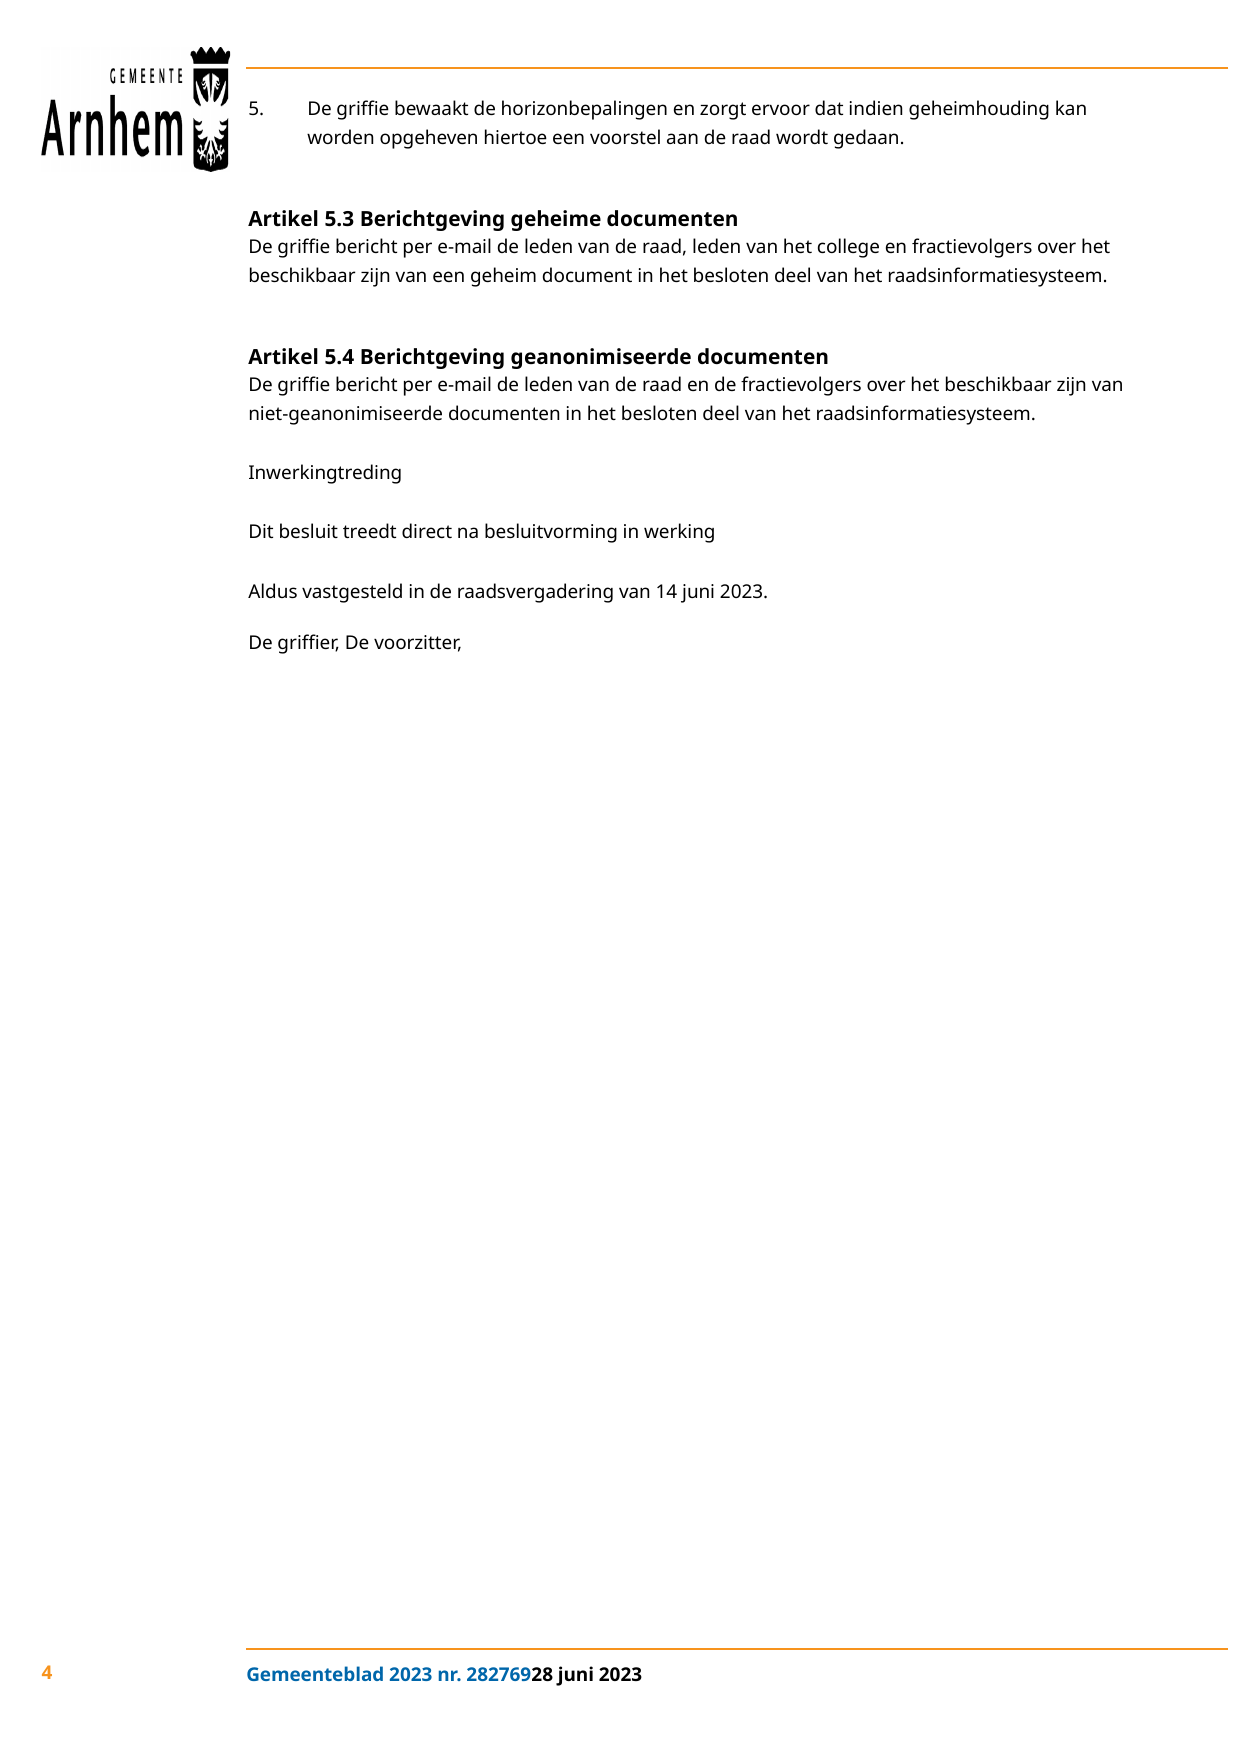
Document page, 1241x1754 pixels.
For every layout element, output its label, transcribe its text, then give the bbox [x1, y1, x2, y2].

text De griffie bericht per e-mail de leden van de raad en de fractievolgers over het beschikbaar zijn van niet-geanonimiseerde documenten in het besloten deel van het raadsinformatiesysteem. [248, 371, 1152, 426]
text Dit besluit treedt direct na besluitvorming in werking [248, 519, 1152, 544]
text Inwerkingtreding [248, 459, 1152, 485]
text Artikel 5.4 Berichtgeving geanonimiseerde documenten [248, 342, 1152, 371]
list De griffie bewaakt de horizonbepalingen en zorgt ervoor dat indien geheimhouding kan worden opgeheven hiertoe een voorstel aan de raad wordt gedaan. [248, 95, 1152, 150]
picture [41, 47, 231, 172]
text Artikel 5.3 Berichtgeving geheime documenten [248, 204, 1152, 233]
text De griffier, De voorzitter, [248, 629, 1152, 655]
text De griffie bericht per e-mail de leden van de raad, leden van het college en fractievolgers over het beschikbaar zijn van een geheim document in het besloten deel van het raadsinformatiesysteem. [248, 233, 1152, 288]
text Aldus vastgesteld in de raadsvergadering van 14 juni 2023. [248, 578, 1152, 604]
